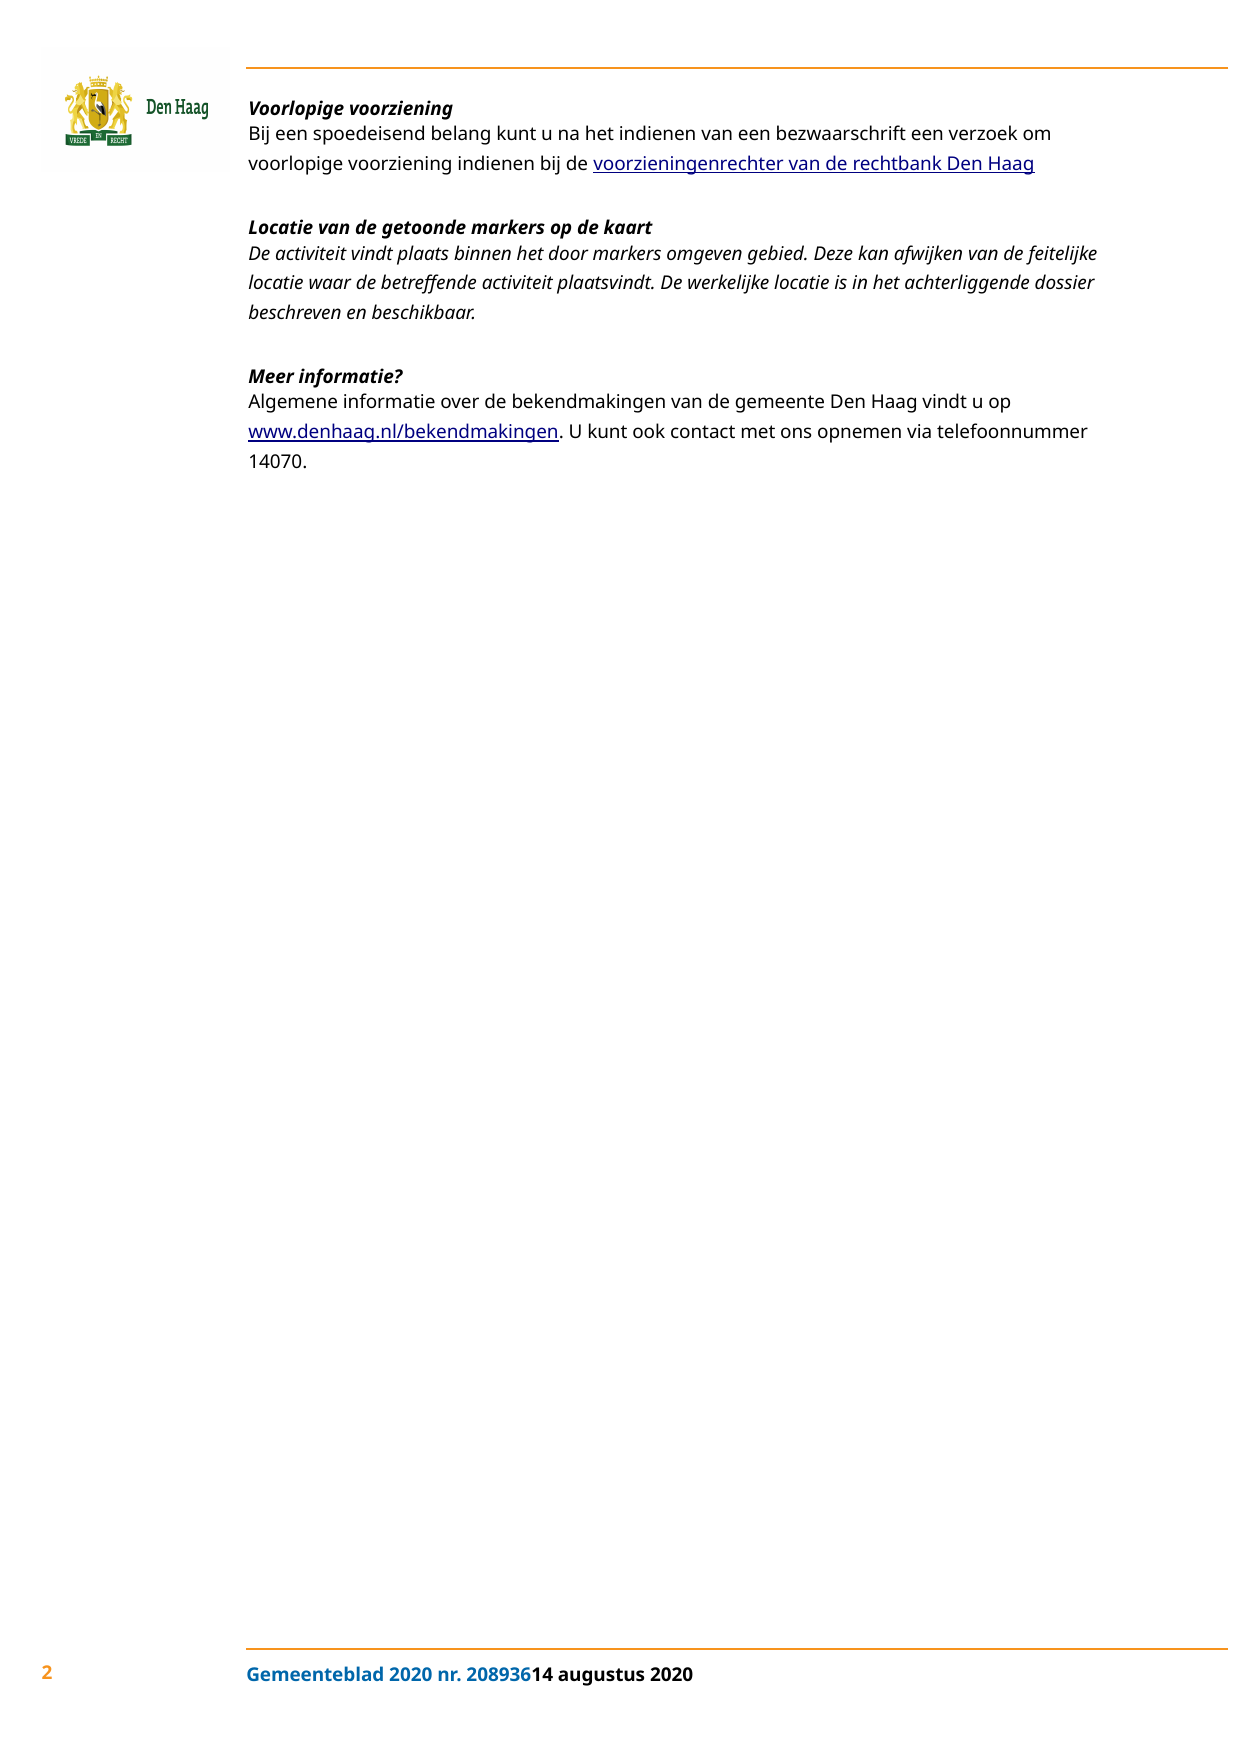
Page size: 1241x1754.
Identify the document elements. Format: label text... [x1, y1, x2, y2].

text Algemene informatie over de bekendmakingen van de gemeente Den Haag vindt u op www.denhaag.nl/bekendmakingen. U kunt ook contact met ons opnemen via telefoonnummer 14070. [248, 389, 1152, 473]
text De activiteit vindt plaats binnen het door markers omgeven gebied. Deze kan afwijken van de feitelijke locatie waar de betreffende activiteit plaatsvindt. De werkelijke locatie is in het achterliggende dossier beschreven en beschikbaar. [248, 240, 1152, 325]
text Bij een spoedeisend belang kunt u na het indienen van een bezwaarschrift een verzoek om voorlopige voorziening indienen bij de voorzieningenrechter van de rechtbank Den Haag [248, 121, 1152, 176]
picture [41, 47, 231, 172]
text Voorlopige voorziening [248, 95, 1152, 121]
text Meer informatie? [248, 363, 1152, 389]
text Locatie van de getoonde markers op de kaart [248, 214, 1152, 240]
